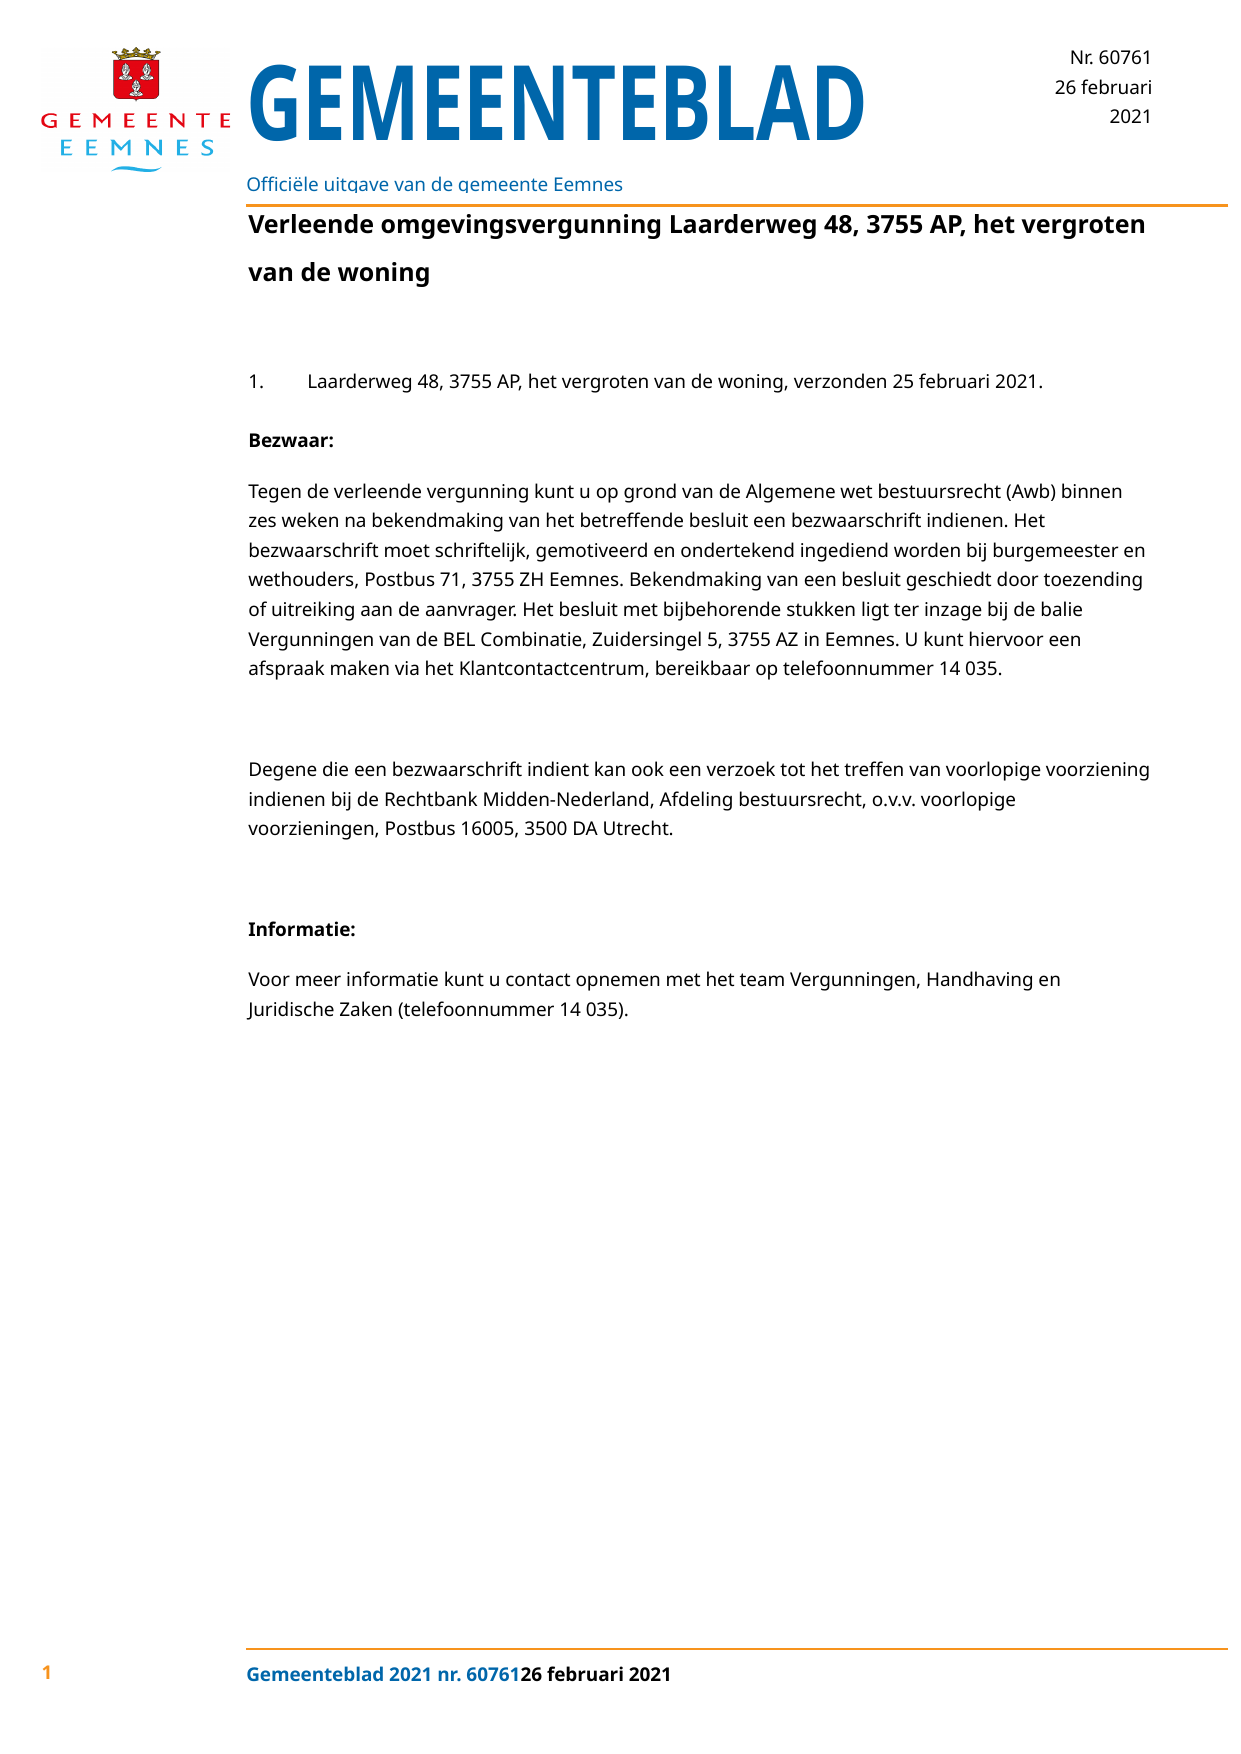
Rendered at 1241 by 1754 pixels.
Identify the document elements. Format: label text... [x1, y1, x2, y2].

picture [41, 47, 231, 172]
text Informatie: [248, 916, 1152, 942]
text Degene die een bezwaarschrift indient kan ook een verzoek tot het treffen van voorlopige voorziening indienen bij de Rechtbank Midden-Nederland, Afdeling bestuursrecht, o.v.v. voorlopige voorzieningen, Postbus 16005, 3500 DA Utrecht. [248, 756, 1152, 841]
text Tegen de verleende vergunning kunt u op grond van de Algemene wet bestuursrecht (Awb) binnen zes weken na bekendmaking van het betreffende besluit een bezwaarschrift indienen. Het bezwaarschrift moet schriftelijk, gemotiveerd en ondertekend ingediend worden bij burgemeester en wethouders, Postbus 71, 3755 ZH Eemnes. Bekendmaking van een besluit geschiedt door toezending of uitreiking aan de aanvrager. Het besluit met bijbehorende stukken ligt ter inzage bij de balie Vergunningen van de BEL Combinatie, Zuidersingel 5, 3755 AZ in Eemnes. U kunt hiervoor een afspraak maken via het Klantcontactcentrum, bereikbaar op telefoonnummer 14 035. [248, 478, 1152, 681]
text Verleende omgevingsvergunning Laarderweg 48, 3755 AP, het vergroten van de woning [248, 207, 1152, 288]
list Laarderweg 48, 3755 AP, het vergroten van de woning, verzonden 25 februari 2021. [248, 368, 1152, 394]
text Bezwaar: [248, 427, 1152, 453]
text Voor meer informatie kunt u contact opnemen met het team Vergunningen, Handhaving en Juridische Zaken (telefoonnummer 14 035). [248, 967, 1152, 1022]
